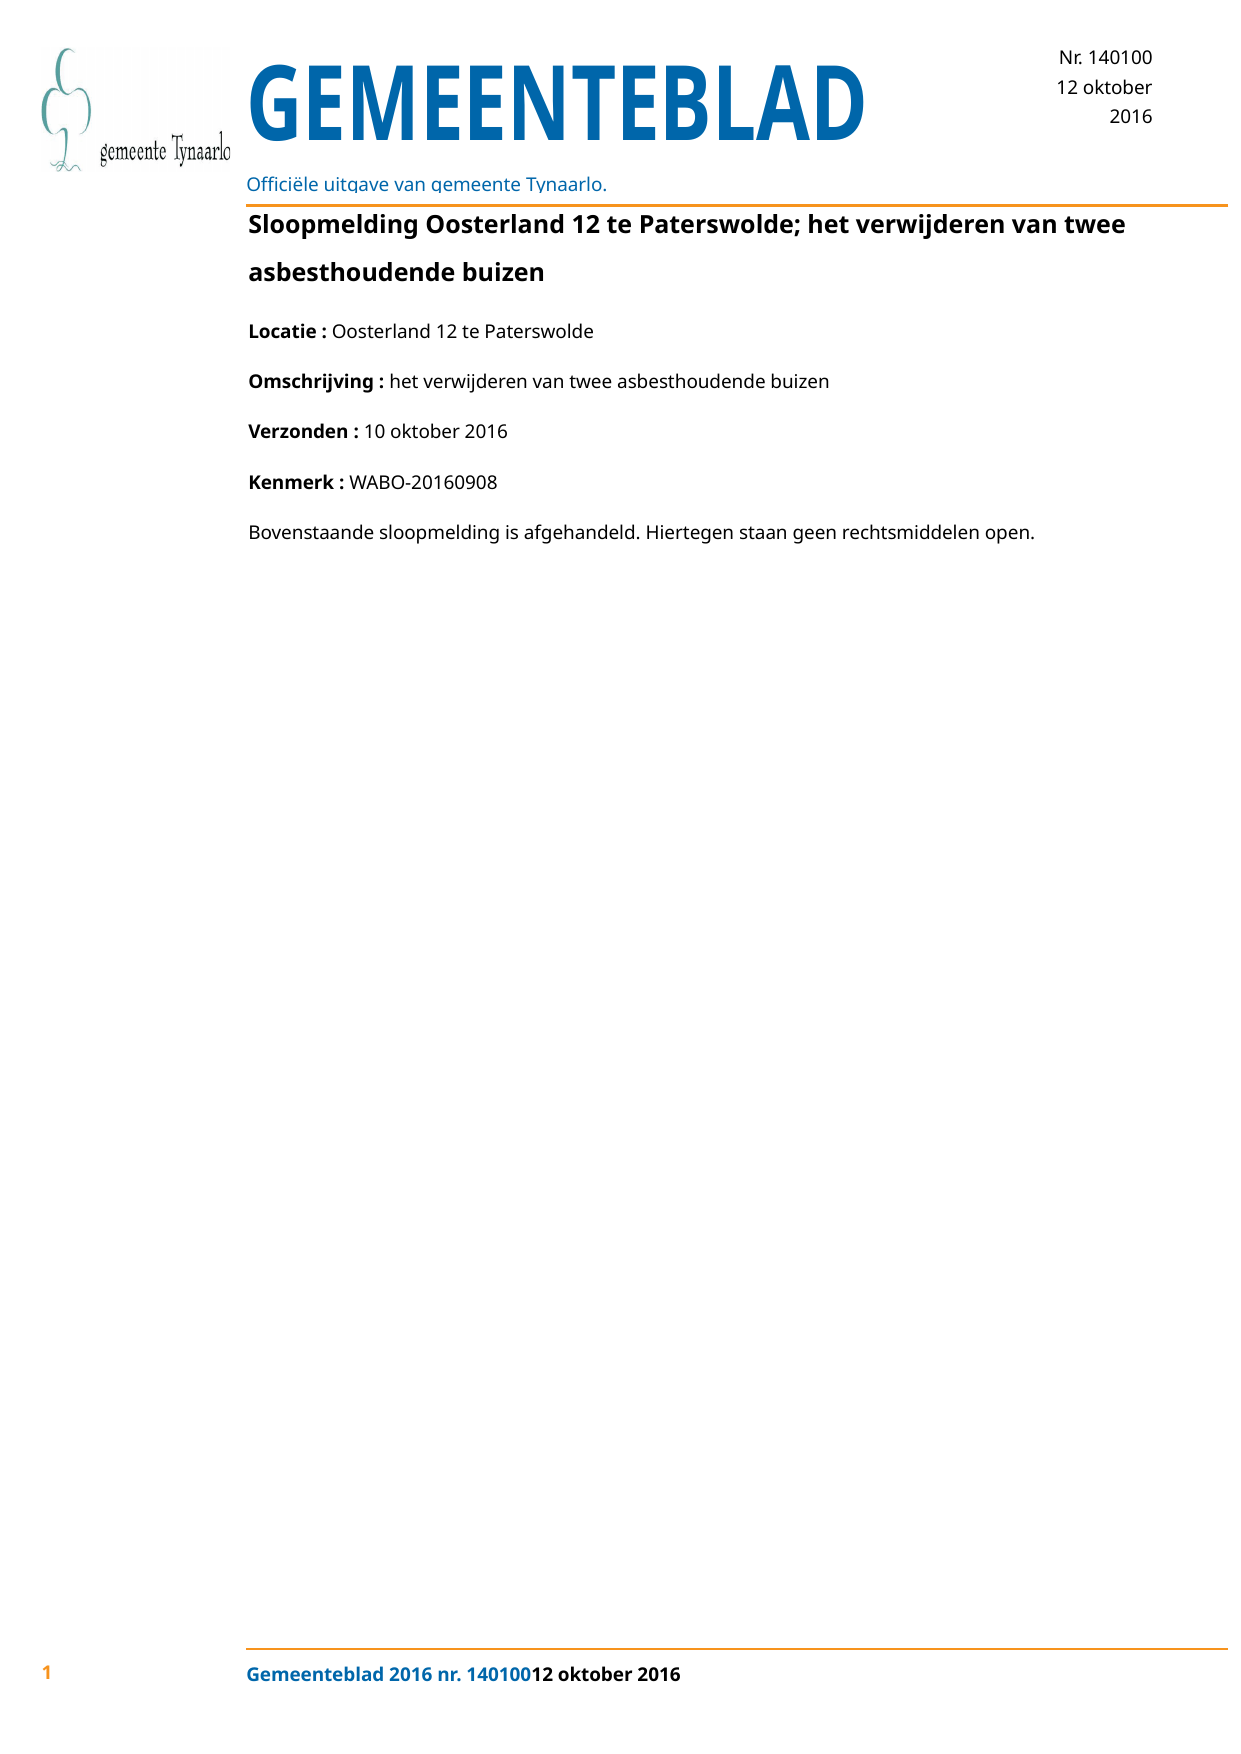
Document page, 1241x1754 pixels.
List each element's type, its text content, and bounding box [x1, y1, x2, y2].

text Omschrijving : het verwijderen van twee asbesthoudende buizen [248, 368, 1152, 394]
text Kenmerk : WABO-20160908 [248, 469, 1152, 495]
text Verzonden : 10 oktober 2016 [248, 419, 1152, 444]
picture [41, 47, 231, 172]
text Sloopmelding Oosterland 12 te Paterswolde; het verwijderen van twee asbesthoudende buizen [248, 207, 1152, 288]
text Bovenstaande sloopmelding is afgehandeld. Hiertegen staan geen rechtsmiddelen open. [248, 519, 1152, 545]
text Locatie : Oosterland 12 te Paterswolde [248, 318, 1152, 344]
